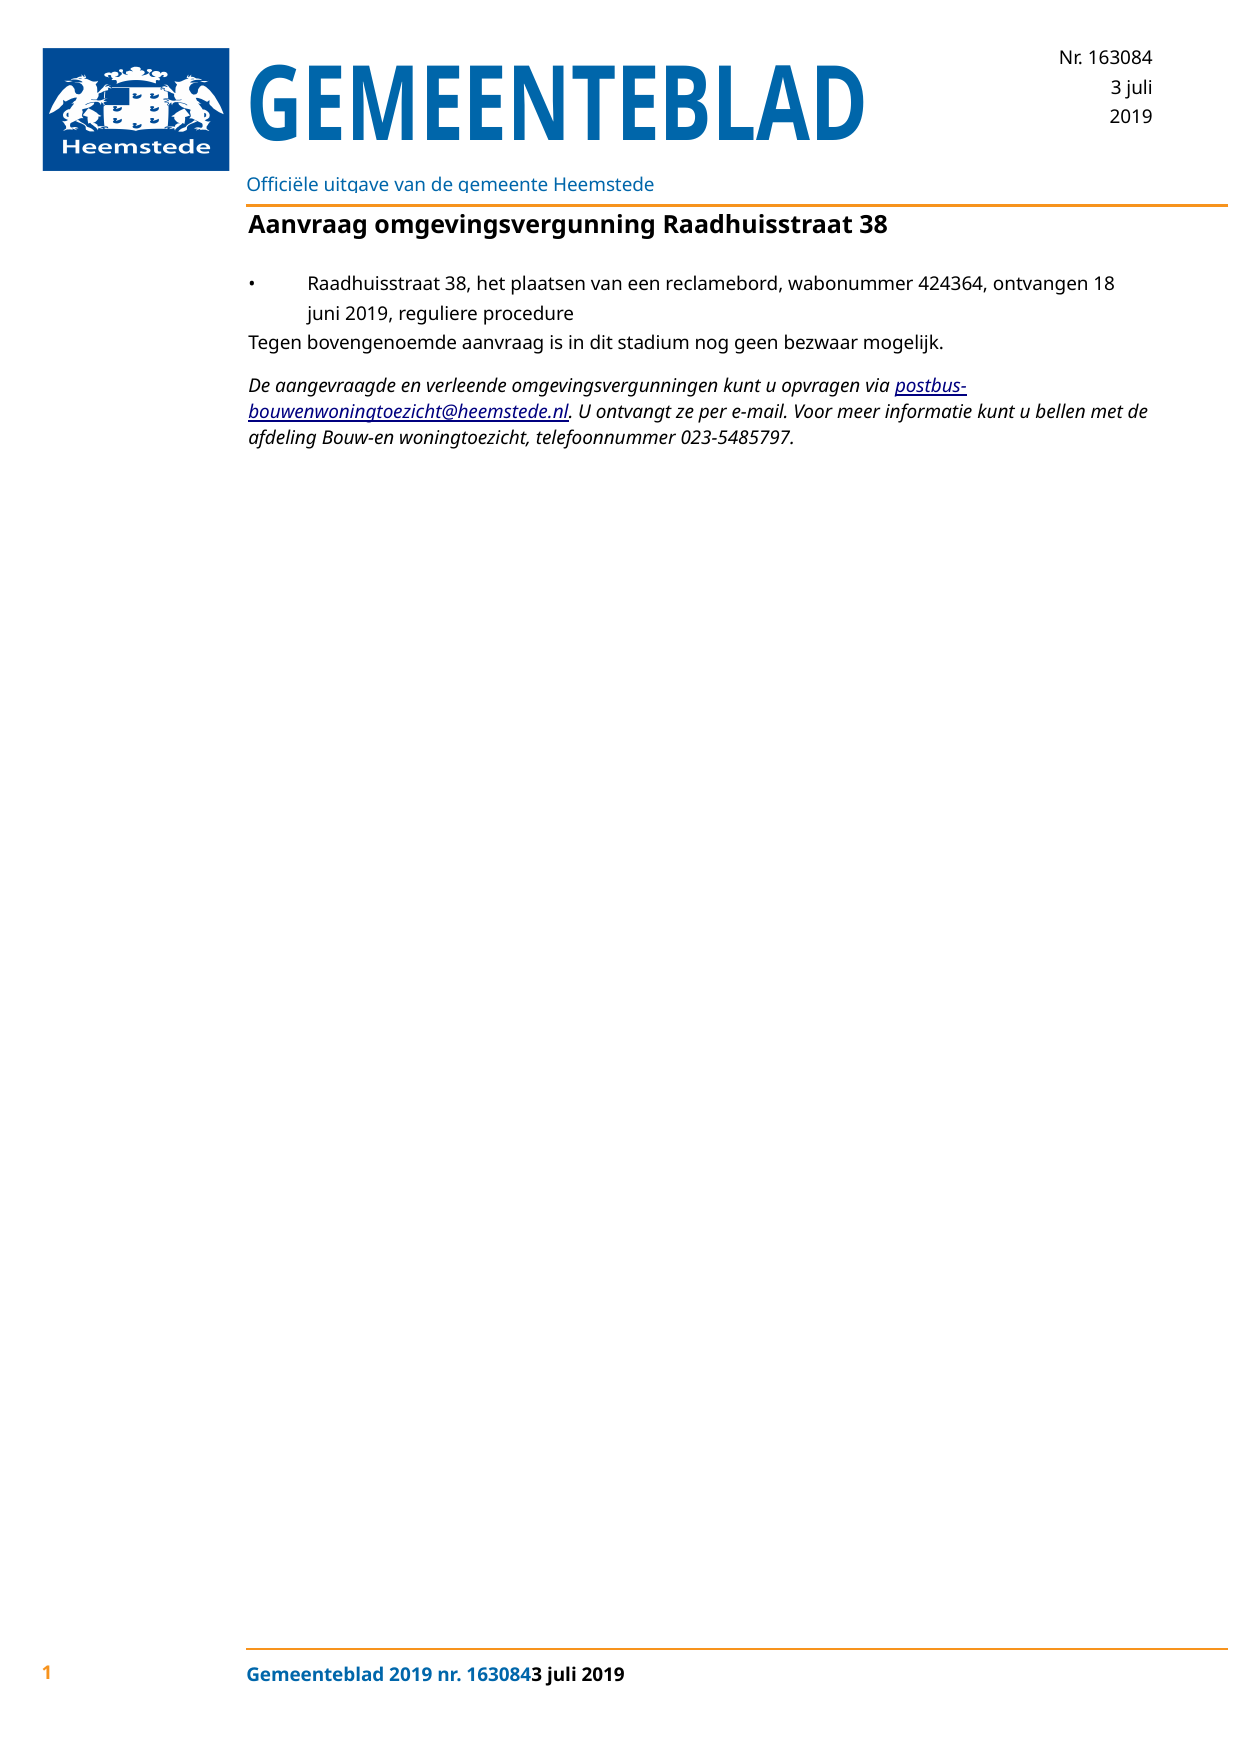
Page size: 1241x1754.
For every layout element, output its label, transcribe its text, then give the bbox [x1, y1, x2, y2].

text Tegen bovengenoemde aanvraag is in dit stadium nog geen bezwaar mogelijk. [248, 329, 1152, 355]
picture [41, 47, 231, 172]
text De aangevraagde en verleende omgevingsvergunningen kunt u opvragen via postbus-bouwenwoningtoezicht@heemstede.nl. U ontvangt ze per e-mail. Voor meer informatie kunt u bellen met de afdeling Bouw-en woningtoezicht, telefoonnummer 023-5485797. [248, 373, 1152, 450]
text Aanvraag omgevingsvergunning Raadhuisstraat 38 [248, 207, 1152, 241]
list Raadhuisstraat 38, het plaatsen van een reclamebord, wabonummer 424364, ontvangen 18 juni 2019, reguliere procedure [248, 270, 1152, 326]
